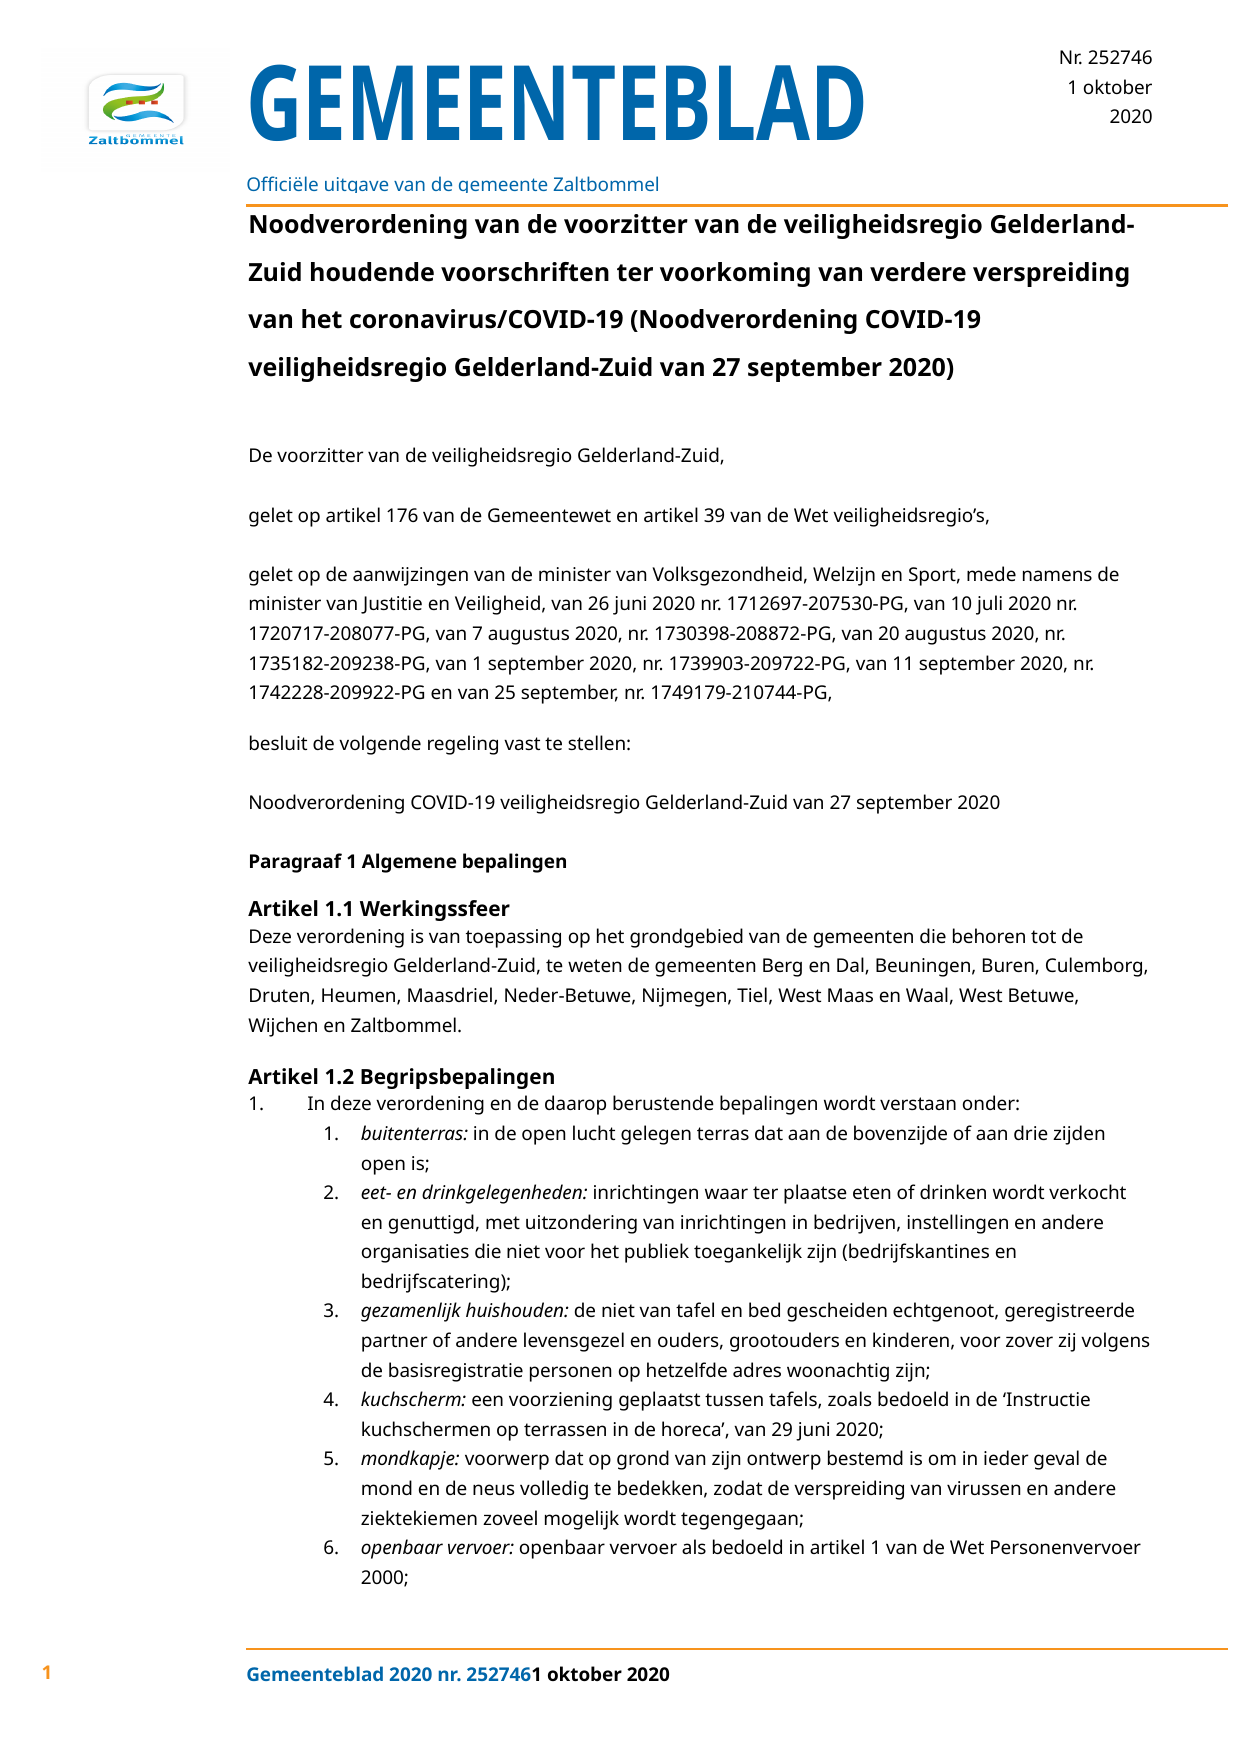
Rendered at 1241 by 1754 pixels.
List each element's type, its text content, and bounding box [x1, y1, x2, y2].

text Noodverordening van de voorzitter van de veiligheidsregio Gelderland-Zuid houdende voorschriften ter voorkoming van verdere verspreiding van het coronavirus/COVID-19 (Noodverordening COVID-19 veiligheidsregio Gelderland-Zuid van 27 september 2020) [248, 207, 1152, 384]
text Artikel 1.1 Werkingssfeer [248, 894, 1152, 923]
text besluit de volgende regeling vast te stellen: [248, 730, 1152, 755]
list openbaar vervoer: openbaar vervoer als bedoeld in artikel 1 van de Wet Personenvervoer 2000; [323, 1534, 1152, 1590]
text Artikel 1.2 Begripsbepalingen [248, 1062, 1152, 1091]
text Noodverordening COVID-19 veiligheidsregio Gelderland-Zuid van 27 september 2020 [248, 789, 1152, 814]
list kuchscherm: een voorziening geplaatst tussen tafels, zoals bedoeld in de ‘Instructie kuchschermen op terrassen in de horeca’, van 29 juni 2020; [323, 1386, 1152, 1442]
list gezamenlijk huishouden: de niet van tafel en bed gescheiden echtgenoot, geregistreerde partner of andere levensgezel en ouders, grootouders en kinderen, voor zover zij volgens de basisregistratie personen op hetzelfde adres woonachtig zijn; [323, 1298, 1152, 1383]
list In deze verordening en de daarop berustende bepalingen wordt verstaan onder: [248, 1091, 1152, 1116]
text gelet op artikel 176 van de Gemeentewet en artikel 39 van de Wet veiligheidsregio’s, [248, 502, 1152, 528]
list eet- en drinkgelegenheden: inrichtingen waar ter plaatse eten of drinken wordt verkocht en genuttigd, met uitzondering van inrichtingen in bedrijven, instellingen en andere organisaties die niet voor het publiek toegankelijk zijn (bedrijfskantines en bedrijfscatering); [323, 1179, 1152, 1294]
text Deze verordening is van toepassing op het grondgebied van de gemeenten die behoren tot de veiligheidsregio Gelderland-Zuid, te weten de gemeenten Berg en Dal, Beuningen, Buren, Culemborg, Druten, Heumen, Maasdriel, Neder-Betuwe, Nijmegen, Tiel, West Maas en Waal, West Betuwe, Wijchen en Zaltbommel. [248, 923, 1152, 1037]
list buitenterras: in de open lucht gelegen terras dat aan de bovenzijde of aan drie zijden open is; [323, 1120, 1152, 1176]
picture [41, 47, 231, 172]
text Paragraaf 1 Algemene bepalingen [248, 848, 1152, 874]
text De voorzitter van de veiligheidsregio Gelderland-Zuid, [248, 443, 1152, 468]
text gelet op de aanwijzingen van de minister van Volksgezondheid, Welzijn en Sport, mede namens de minister van Justitie en Veiligheid, van 26 juni 2020 nr. 1712697-207530-PG, van 10 juli 2020 nr. 1720717-208077-PG, van 7 augustus 2020, nr. 1730398-208872-PG, van 20 augustus 2020, nr. 1735182-209238-PG, van 1 september 2020, nr. 1739903-209722-PG, van 11 september 2020, nr. 1742228-209922-PG en van 25 september, nr. 1749179-210744-PG, [248, 561, 1152, 705]
list mondkapje: voorwerp dat op grond van zijn ontwerp bestemd is om in ieder geval de mond en de neus volledig te bedekken, zodat de verspreiding van virussen en andere ziektekiemen zoveel mogelijk wordt tegengegaan; [323, 1446, 1152, 1531]
